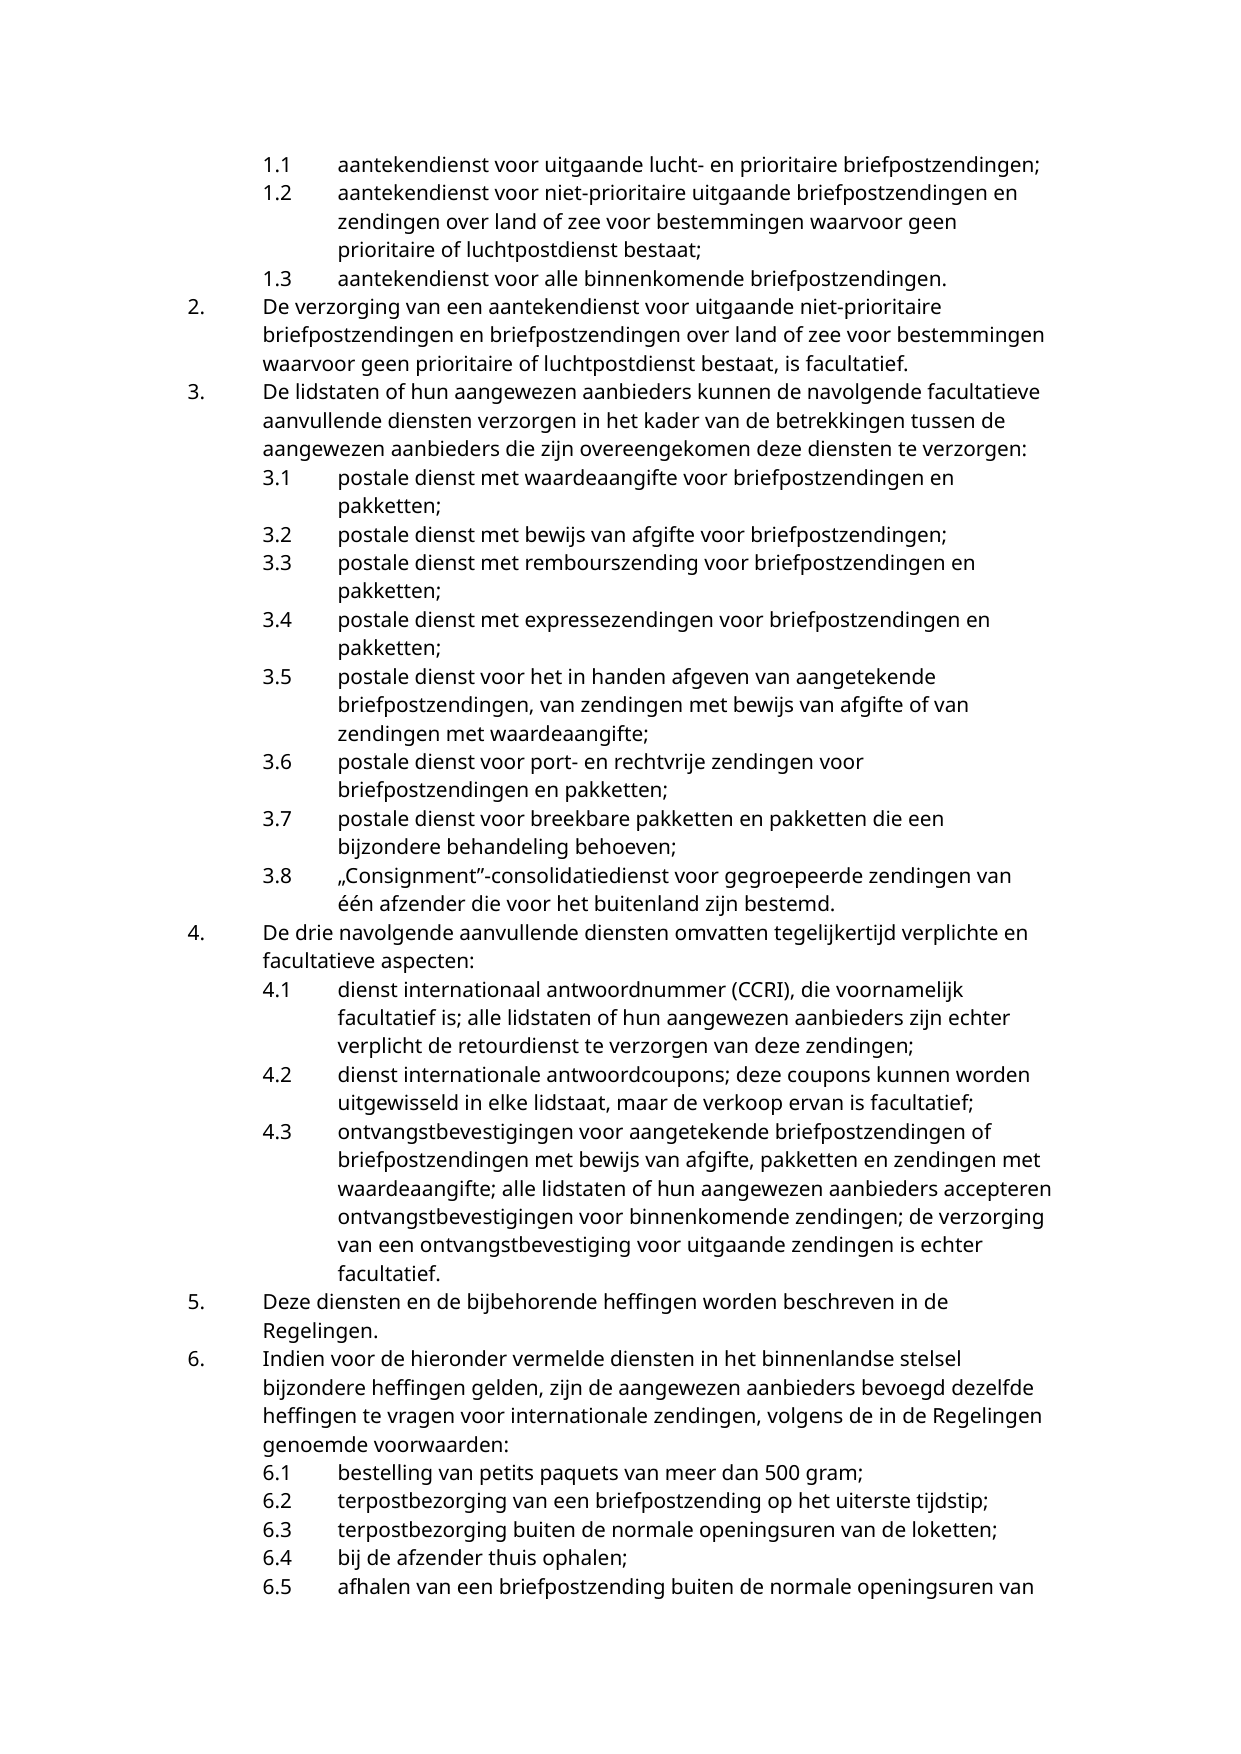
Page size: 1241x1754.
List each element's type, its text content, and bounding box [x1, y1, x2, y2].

list afhalen van een briefpostzending buiten de normale openingsuren van [262, 1572, 1053, 1600]
list postale dienst met waardeaangifte voor briefpostzendingen en pakketten; [262, 463, 1053, 520]
list postale dienst met expressezendingen voor briefpostzendingen en pakketten; [262, 605, 1053, 662]
list postale dienst met bewijs van afgifte voor briefpostzendingen; [262, 520, 1053, 548]
list De drie navolgende aanvullende diensten omvatten tegelijkertijd verplichte en facultatieve aspecten: [187, 918, 1053, 975]
list „Consignment”-consolidatiedienst voor gegroepeerde zendingen van één afzender die voor het buitenland zijn bestemd. [262, 861, 1053, 918]
list De lidstaten of hun aangewezen aanbieders kunnen de navolgende facultatieve aanvullende diensten verzorgen in het kader van de betrekkingen tussen de aangewezen aanbieders die zijn overeengekomen deze diensten te verzorgen: [187, 377, 1053, 463]
list aantekendienst voor alle binnenkomende briefpostzendingen. [262, 264, 1053, 292]
list aantekendienst voor uitgaande lucht- en prioritaire briefpostzendingen; [262, 150, 1053, 178]
list De verzorging van een aantekendienst voor uitgaande niet-prioritaire briefpostzendingen en briefpostzendingen over land of zee voor bestemmingen waarvoor geen prioritaire of luchtpostdienst bestaat, is facultatief. [187, 292, 1053, 377]
list postale dienst voor het in handen afgeven van aangetekende briefpostzendingen, van zendingen met bewijs van afgifte of van zendingen met waardeaangifte; [262, 662, 1053, 747]
list postale dienst met rembourszending voor briefpostzendingen en pakketten; [262, 548, 1053, 605]
list Indien voor de hieronder vermelde diensten in het binnenlandse stelsel bijzondere heffingen gelden, zijn de aangewezen aanbieders bevoegd dezelfde heffingen te vragen voor internationale zendingen, volgens de in de Regelingen genoemde voorwaarden: [187, 1344, 1053, 1458]
list terpostbezorging buiten de normale openingsuren van de loketten; [262, 1515, 1053, 1543]
list postale dienst voor port- en rechtvrije zendingen voor briefpostzendingen en pakketten; [262, 747, 1053, 804]
list ontvangstbevestigingen voor aangetekende briefpostzendingen of briefpostzendingen met bewijs van afgifte, pakketten en zendingen met waardeaangifte; alle lidstaten of hun aangewezen aanbieders accepteren ontvangstbevestigingen voor binnenkomende zendingen; de verzorging van een ontvangstbevestiging voor uitgaande zendingen is echter facultatief. [262, 1117, 1053, 1287]
list dienst internationale antwoordcoupons; deze coupons kunnen worden uitgewisseld in elke lidstaat, maar de verkoop ervan is facultatief; [262, 1060, 1053, 1117]
list aantekendienst voor niet-prioritaire uitgaande briefpostzendingen en zendingen over land of zee voor bestemmingen waarvoor geen prioritaire of luchtpostdienst bestaat; [262, 178, 1053, 264]
list dienst internationaal antwoordnummer (CCRI), die voornamelijk facultatief is; alle lidstaten of hun aangewezen aanbieders zijn echter verplicht de retourdienst te verzorgen van deze zendingen; [262, 975, 1053, 1060]
list bij de afzender thuis ophalen; [262, 1543, 1053, 1572]
list bestelling van petits paquets van meer dan 500 gram; [262, 1458, 1053, 1487]
list postale dienst voor breekbare pakketten en pakketten die een bijzondere behandeling behoeven; [262, 804, 1053, 861]
list terpostbezorging van een briefpostzending op het uiterste tijdstip; [262, 1487, 1053, 1515]
list Deze diensten en de bijbehorende heffingen worden beschreven in de Regelingen. [187, 1287, 1053, 1344]
